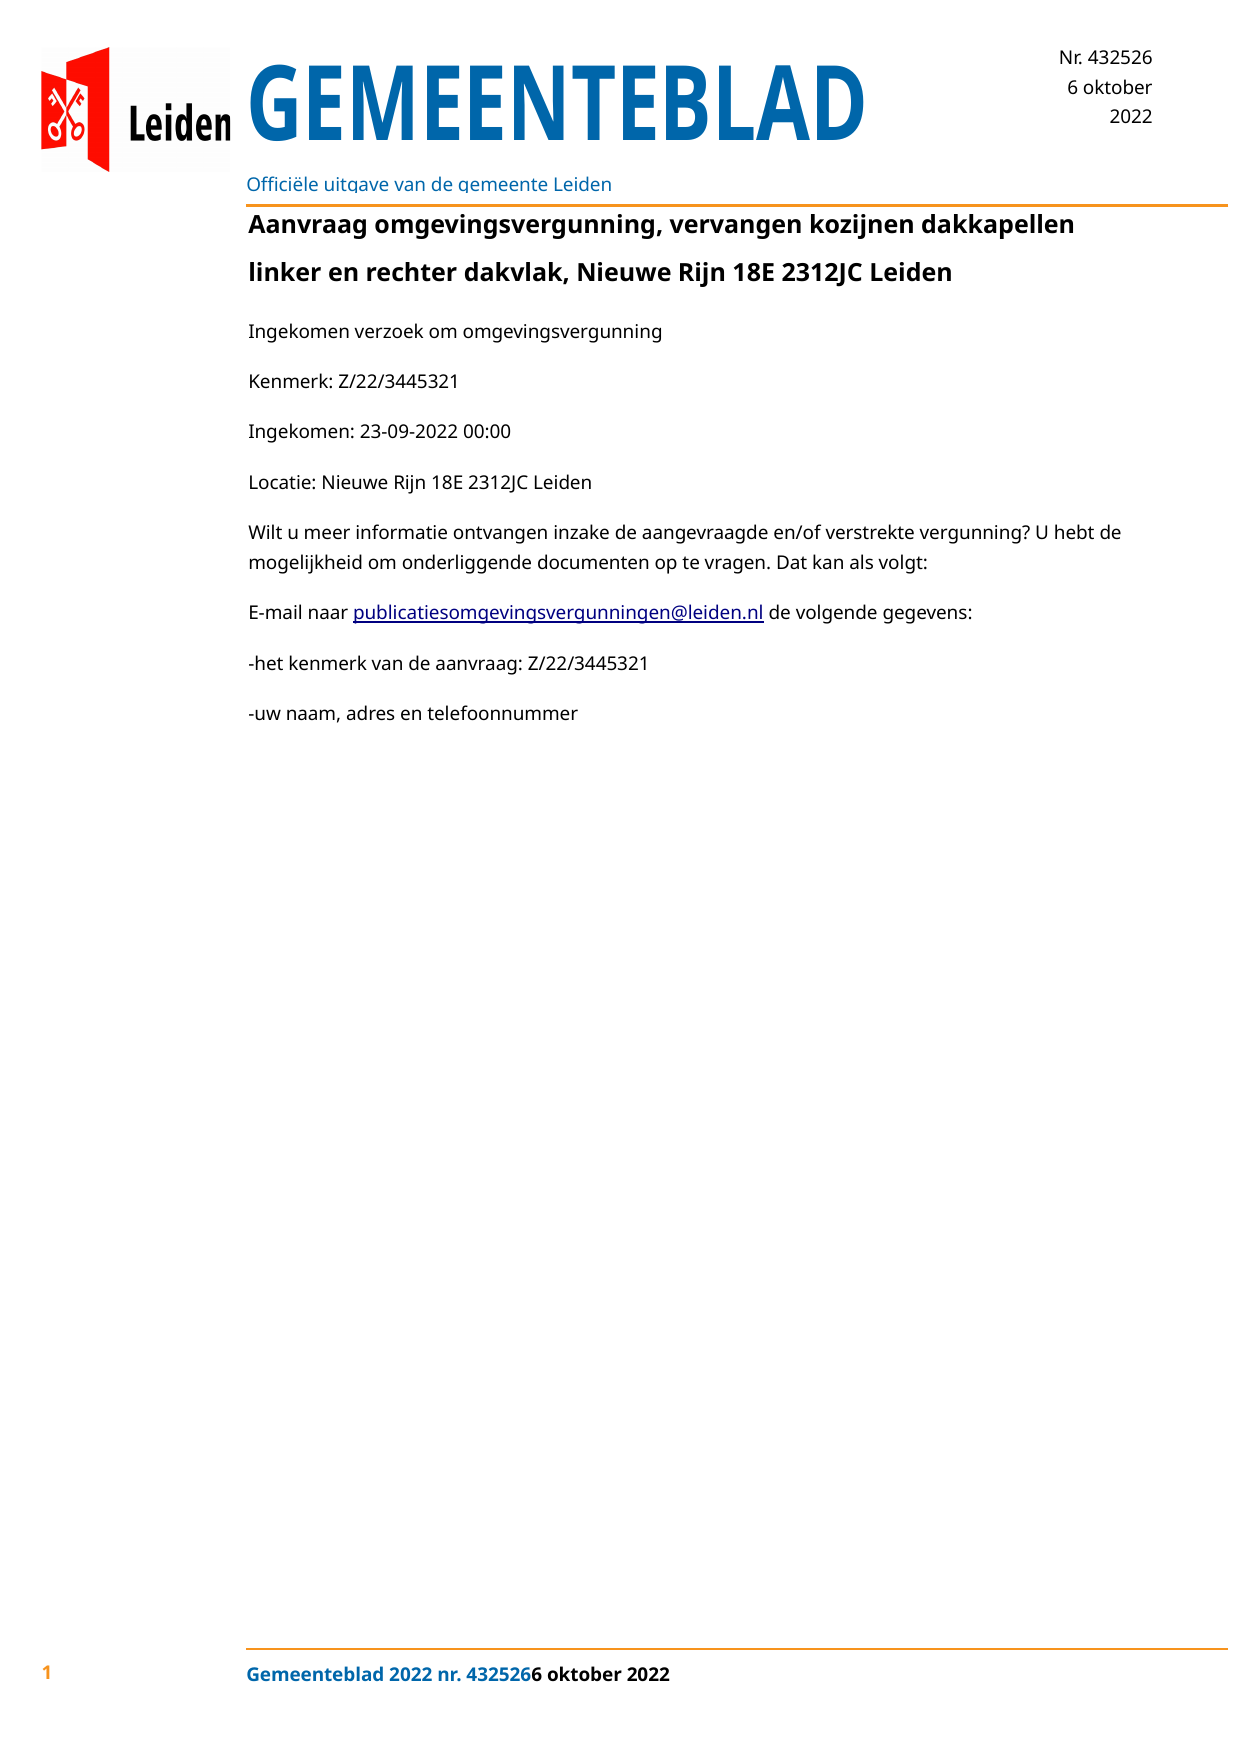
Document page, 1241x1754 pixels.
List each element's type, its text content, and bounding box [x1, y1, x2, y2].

text Ingekomen verzoek om omgevingsvergunning [248, 318, 1152, 344]
text -het kenmerk van de aanvraag: Z/22/3445321 [248, 650, 1152, 676]
text -uw naam, adres en telefoonnummer [248, 700, 1152, 726]
text Aanvraag omgevingsvergunning, vervangen kozijnen dakkapellen linker en rechter dakvlak, Nieuwe Rijn 18E 2312JC Leiden [248, 207, 1152, 288]
picture [41, 47, 231, 172]
text Ingekomen: 23-09-2022 00:00 [248, 419, 1152, 444]
text Locatie: Nieuwe Rijn 18E 2312JC Leiden [248, 469, 1152, 495]
text Wilt u meer informatie ontvangen inzake de aangevraagde en/of verstrekte vergunning? U hebt de mogelijkheid om onderliggende documenten op te vragen. Dat kan als volgt: [248, 519, 1152, 575]
text Kenmerk: Z/22/3445321 [248, 368, 1152, 394]
text E-mail naar publicatiesomgevingsvergunningen@leiden.nl de volgende gegevens: [248, 599, 1152, 625]
